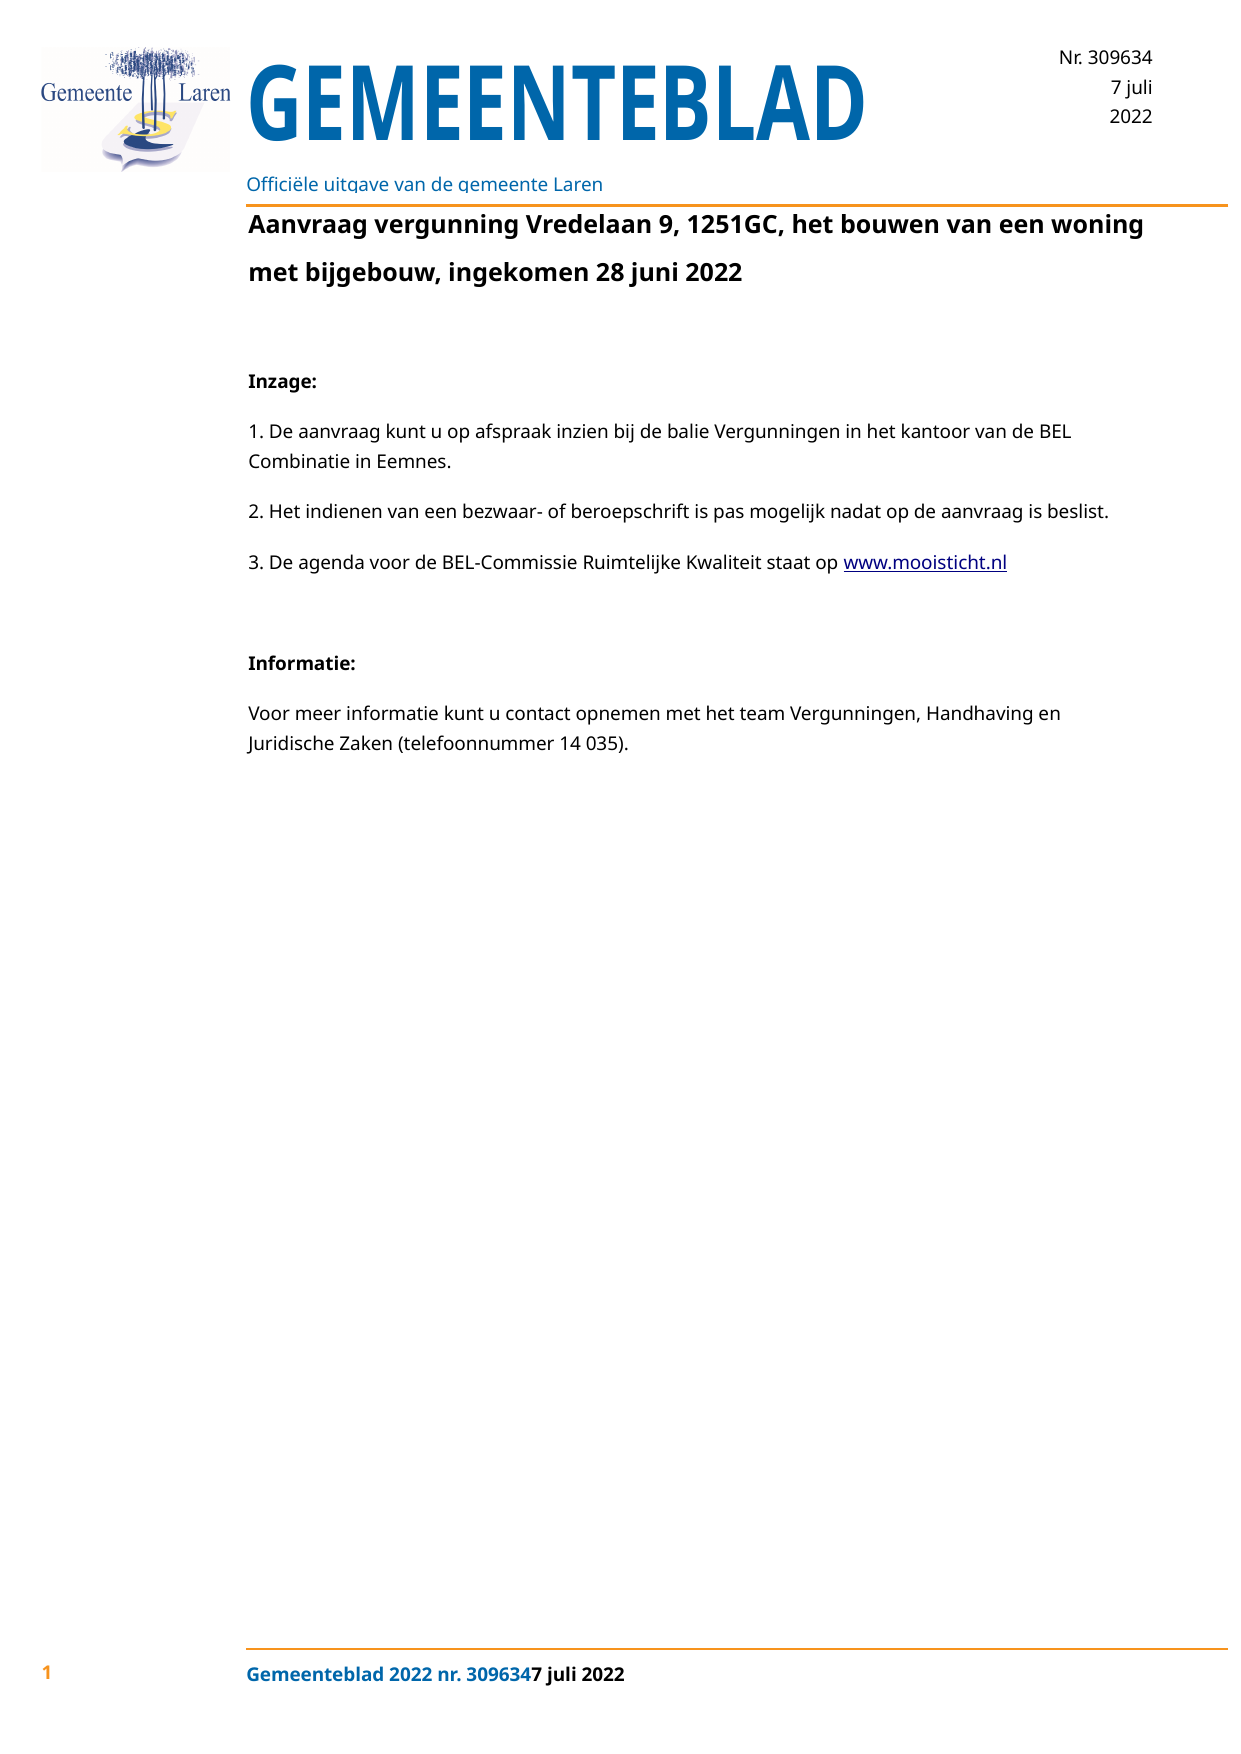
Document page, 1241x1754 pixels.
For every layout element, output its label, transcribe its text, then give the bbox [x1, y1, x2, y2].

text 3. De agenda voor de BEL-Commissie Ruimtelijke Kwaliteit staat op www.mooisticht.nl [248, 549, 1152, 575]
text 2. Het indienen van een bezwaar- of beroepschrift is pas mogelijk nadat op de aanvraag is beslist. [248, 499, 1152, 524]
text Voor meer informatie kunt u contact opnemen met het team Vergunningen, Handhaving en Juridische Zaken (telefoonnummer 14 035). [248, 700, 1152, 756]
text Informatie: [248, 650, 1152, 676]
picture [41, 47, 231, 172]
text Inzage: [248, 368, 1152, 394]
text 1. De aanvraag kunt u op afspraak inzien bij de balie Vergunningen in het kantoor van de BEL Combinatie in Eemnes. [248, 419, 1152, 474]
text Aanvraag vergunning Vredelaan 9, 1251GC, het bouwen van een woning met bijgebouw, ingekomen 28 juni 2022 [248, 207, 1152, 288]
